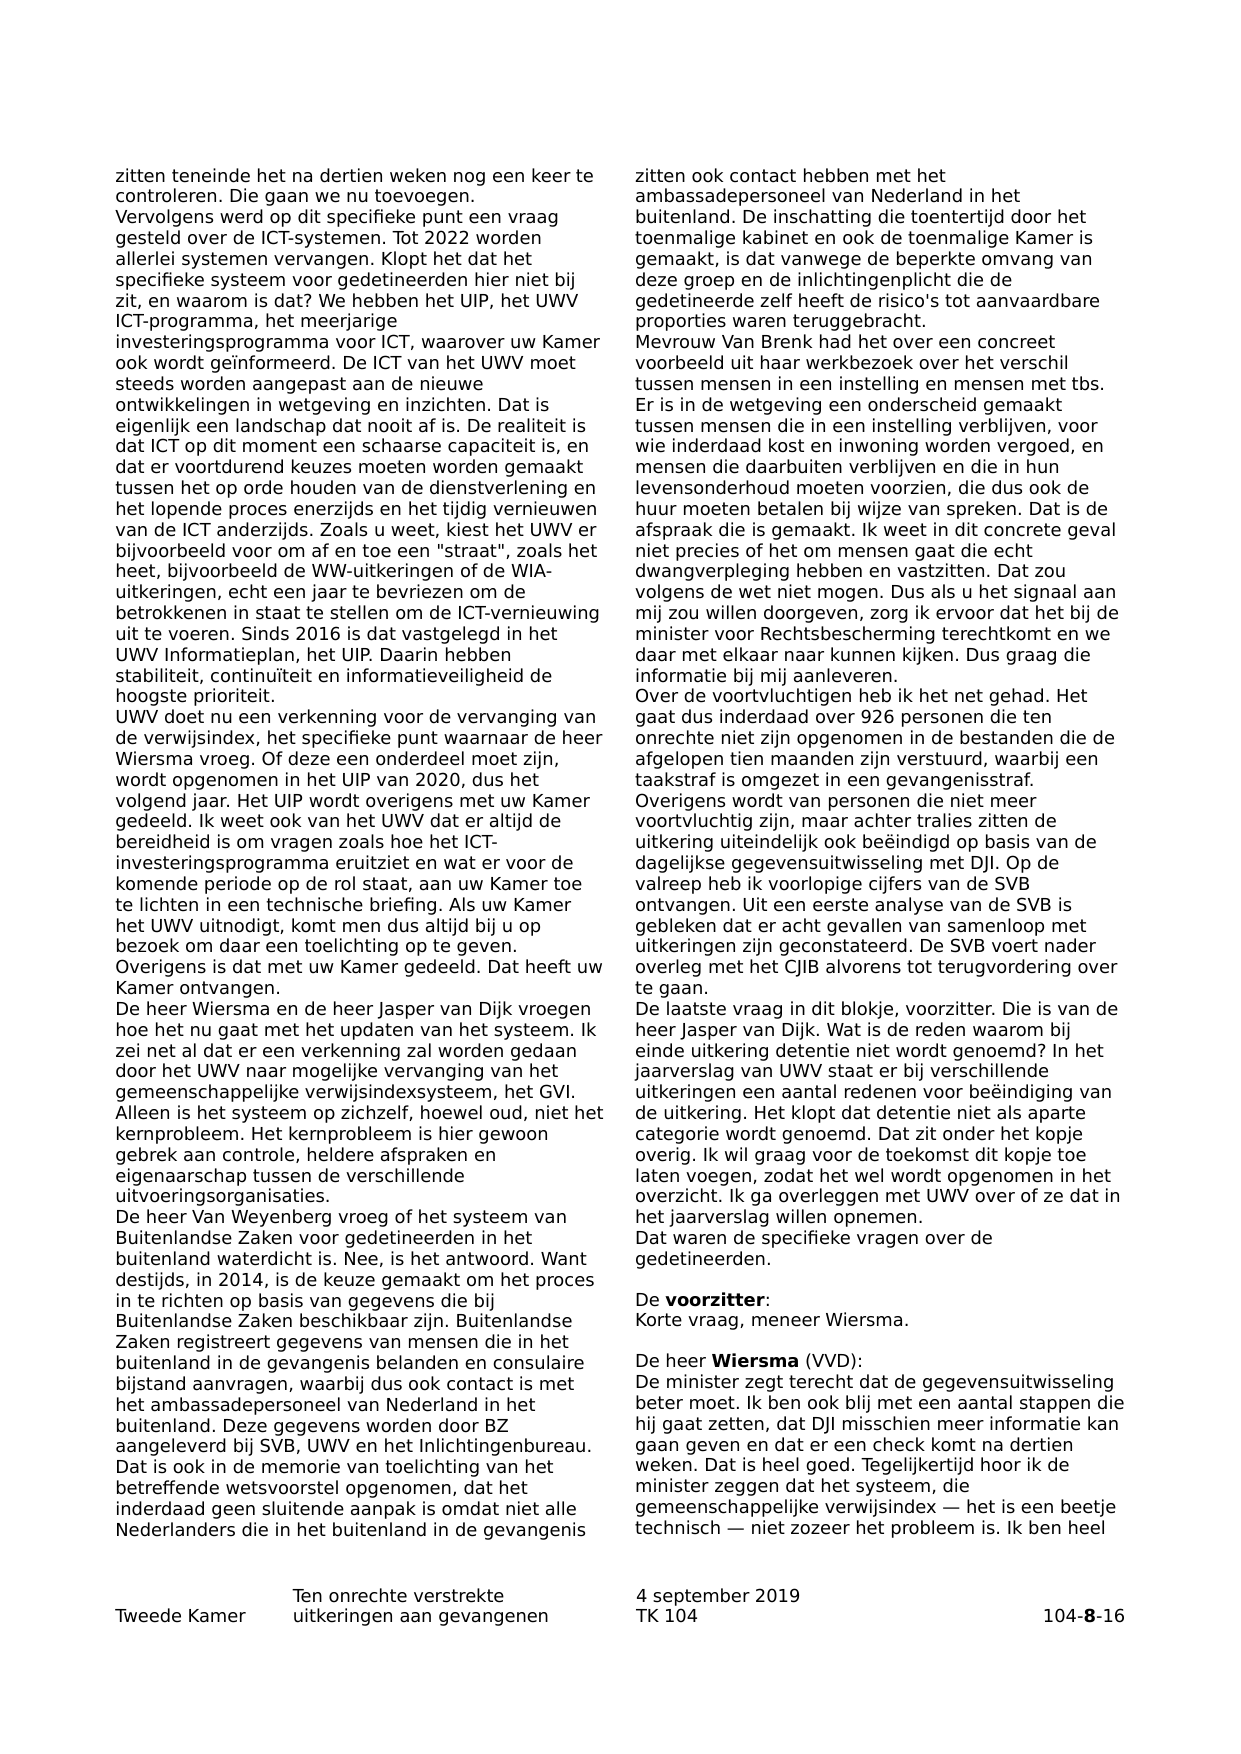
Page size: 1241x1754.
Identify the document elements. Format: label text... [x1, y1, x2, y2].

text Mevrouw Van Brenk had het over een concreet voorbeeld uit haar werkbezoek over het verschil tussen mensen in een instelling en mensen met tbs. Er is in de wetgeving een onderscheid gemaakt tussen mensen die in een instelling verblijven, voor wie inderdaad kost en inwoning worden vergoed, en mensen die daarbuiten verblijven en die in hun levensonderhoud moeten voorzien, die dus ook de huur moeten betalen bij wijze van spreken. Dat is de afspraak die is gemaakt. Ik weet in dit concrete geval niet precies of het om mensen gaat die echt dwangverpleging hebben en vastzitten. Dat zou volgens de wet niet mogen. Dus als u het signaal aan mij zou willen doorgeven, zorg ik ervoor dat het bij de minister voor Rechtsbescherming terechtkomt en we daar met elkaar naar kunnen kijken. Dus graag die informatie bij mij aanleveren. [635, 332, 1125, 686]
text De heer Wiersma en de heer Jasper van Dijk vroegen hoe het nu gaat met het updaten van het systeem. Ik zei net al dat er een verkenning zal worden gedaan door het UWV naar mogelijke vervanging van het gemeenschappelijke verwijsindexsysteem, het GVI. Alleen is het systeem op zichzelf, hoewel oud, niet het kernprobleem. Het kernprobleem is hier gewoon gebrek aan controle, heldere afspraken en eigenaarschap tussen de verschillende uitvoeringsorganisaties. [115, 999, 605, 1207]
text De laatste vraag in dit blokje, voorzitter. Die is van de heer Jasper van Dijk. Wat is de reden waarom bij einde uitkering detentie niet wordt genoemd? In het jaarverslag van UWV staat er bij verschillende uitkeringen een aantal redenen voor beëindiging van de uitkering. Het klopt dat detentie niet als aparte categorie wordt genoemd. Dat zit onder het kopje overig. Ik wil graag voor de toekomst dit kopje toe laten voegen, zodat het wel wordt opgenomen in het overzicht. Ik ga overleggen met UWV over of ze dat in het jaarverslag willen opnemen. [635, 999, 1125, 1228]
text Korte vraag, meneer Wiersma. [635, 1310, 1125, 1331]
text UWV doet nu een verkenning voor de vervanging van de verwijsindex, het specifieke punt waarnaar de heer Wiersma vroeg. Of deze een onderdeel moet zijn, wordt opgenomen in het UIP van 2020, dus het volgend jaar. Het UIP wordt overigens met uw Kamer gedeeld. Ik weet ook van het UWV dat er altijd de bereidheid is om vragen zoals hoe het ICT-investeringsprogramma eruitziet en wat er voor de komende periode op de rol staat, aan uw Kamer toe te lichten in een technische briefing. Als uw Kamer het UWV uitnodigt, komt men dus altijd bij u op bezoek om daar een toelichting op te geven. Overigens is dat met uw Kamer gedeeld. Dat heeft uw Kamer ontvangen. [115, 707, 605, 999]
text De voorzitter: [635, 1289, 1125, 1310]
text zitten teneinde het na dertien weken nog een keer te controleren. Die gaan we nu toevoegen. [115, 165, 605, 207]
text Dat waren de specifieke vragen over de gedetineerden. [635, 1228, 1125, 1269]
text Over de voortvluchtigen heb ik het net gehad. Het gaat dus inderdaad over 926 personen die ten onrechte niet zijn opgenomen in de bestanden die de afgelopen tien maanden zijn verstuurd, waarbij een taakstraf is omgezet in een gevangenisstraf. Overigens wordt van personen die niet meer voortvluchtig zijn, maar achter tralies zitten de uitkering uiteindelijk ook beëindigd op basis van de dagelijkse gegevensuitwisseling met DJI. Op de valreep heb ik voorlopige cijfers van de SVB ontvangen. Uit een eerste analyse van de SVB is gebleken dat er acht gevallen van samenloop met uitkeringen zijn geconstateerd. De SVB voert nader overleg met het CJIB alvorens tot terugvordering over te gaan. [635, 686, 1125, 999]
text Vervolgens werd op dit specifieke punt een vraag gesteld over de ICT-systemen. Tot 2022 worden allerlei systemen vervangen. Klopt het dat het specifieke systeem voor gedetineerden hier niet bij zit, en waarom is dat? We hebben het UIP, het UWV ICT-programma, het meerjarige investeringsprogramma voor ICT, waarover uw Kamer ook wordt geïnformeerd. De ICT van het UWV moet steeds worden aangepast aan de nieuwe ontwikkelingen in wetgeving en inzichten. Dat is eigenlijk een landschap dat nooit af is. De realiteit is dat ICT op dit moment een schaarse capaciteit is, en dat er voortdurend keuzes moeten worden gemaakt tussen het op orde houden van de dienstverlening en het lopende proces enerzijds en het tijdig vernieuwen van de ICT anderzijds. Zoals u weet, kiest het UWV er bijvoorbeeld voor om af en toe een "straat", zoals het heet, bijvoorbeeld de WW-uitkeringen of de WIA-uitkeringen, echt een jaar te bevriezen om de betrokkenen in staat te stellen om de ICT-vernieuwing uit te voeren. Sinds 2016 is dat vastgelegd in het UWV Informatieplan, het UIP. Daarin hebben stabiliteit, continuïteit en informatieveiligheid de hoogste prioriteit. [115, 207, 605, 707]
text De heer Wiersma (VVD): [635, 1351, 1125, 1372]
text zitten ook contact hebben met het ambassadepersoneel van Nederland in het buitenland. De inschatting die toentertijd door het toenmalige kabinet en ook de toenmalige Kamer is gemaakt, is dat vanwege de beperkte omvang van deze groep en de inlichtingenplicht die de gedetineerde zelf heeft de risico's tot aanvaardbare proporties waren teruggebracht. [635, 165, 1125, 332]
text De minister zegt terecht dat de gegevensuitwisseling beter moet. Ik ben ook blij met een aantal stappen die hij gaat zetten, dat DJI misschien meer informatie kan gaan geven en dat er een check komt na dertien weken. Dat is heel goed. Tegelijkertijd hoor ik de minister zeggen dat het systeem, die gemeenschappelijke verwijsindex — het is een beetje technisch — niet zozeer het probleem is. Ik ben heel [635, 1372, 1125, 1538]
text De heer Van Weyenberg vroeg of het systeem van Buitenlandse Zaken voor gedetineerden in het buitenland waterdicht is. Nee, is het antwoord. Want destijds, in 2014, is de keuze gemaakt om het proces in te richten op basis van gegevens die bij Buitenlandse Zaken beschikbaar zijn. Buitenlandse Zaken registreert gegevens van mensen die in het buitenland in de gevangenis belanden en consulaire bijstand aanvragen, waarbij dus ook contact is met het ambassadepersoneel van Nederland in het buitenland. Deze gegevens worden door BZ aangeleverd bij SVB, UWV en het Inlichtingenbureau. Dat is ook in de memorie van toelichting van het betreffende wetsvoorstel opgenomen, dat het inderdaad geen sluitende aanpak is omdat niet alle Nederlanders die in het buitenland in de gevangenis [115, 1207, 605, 1540]
